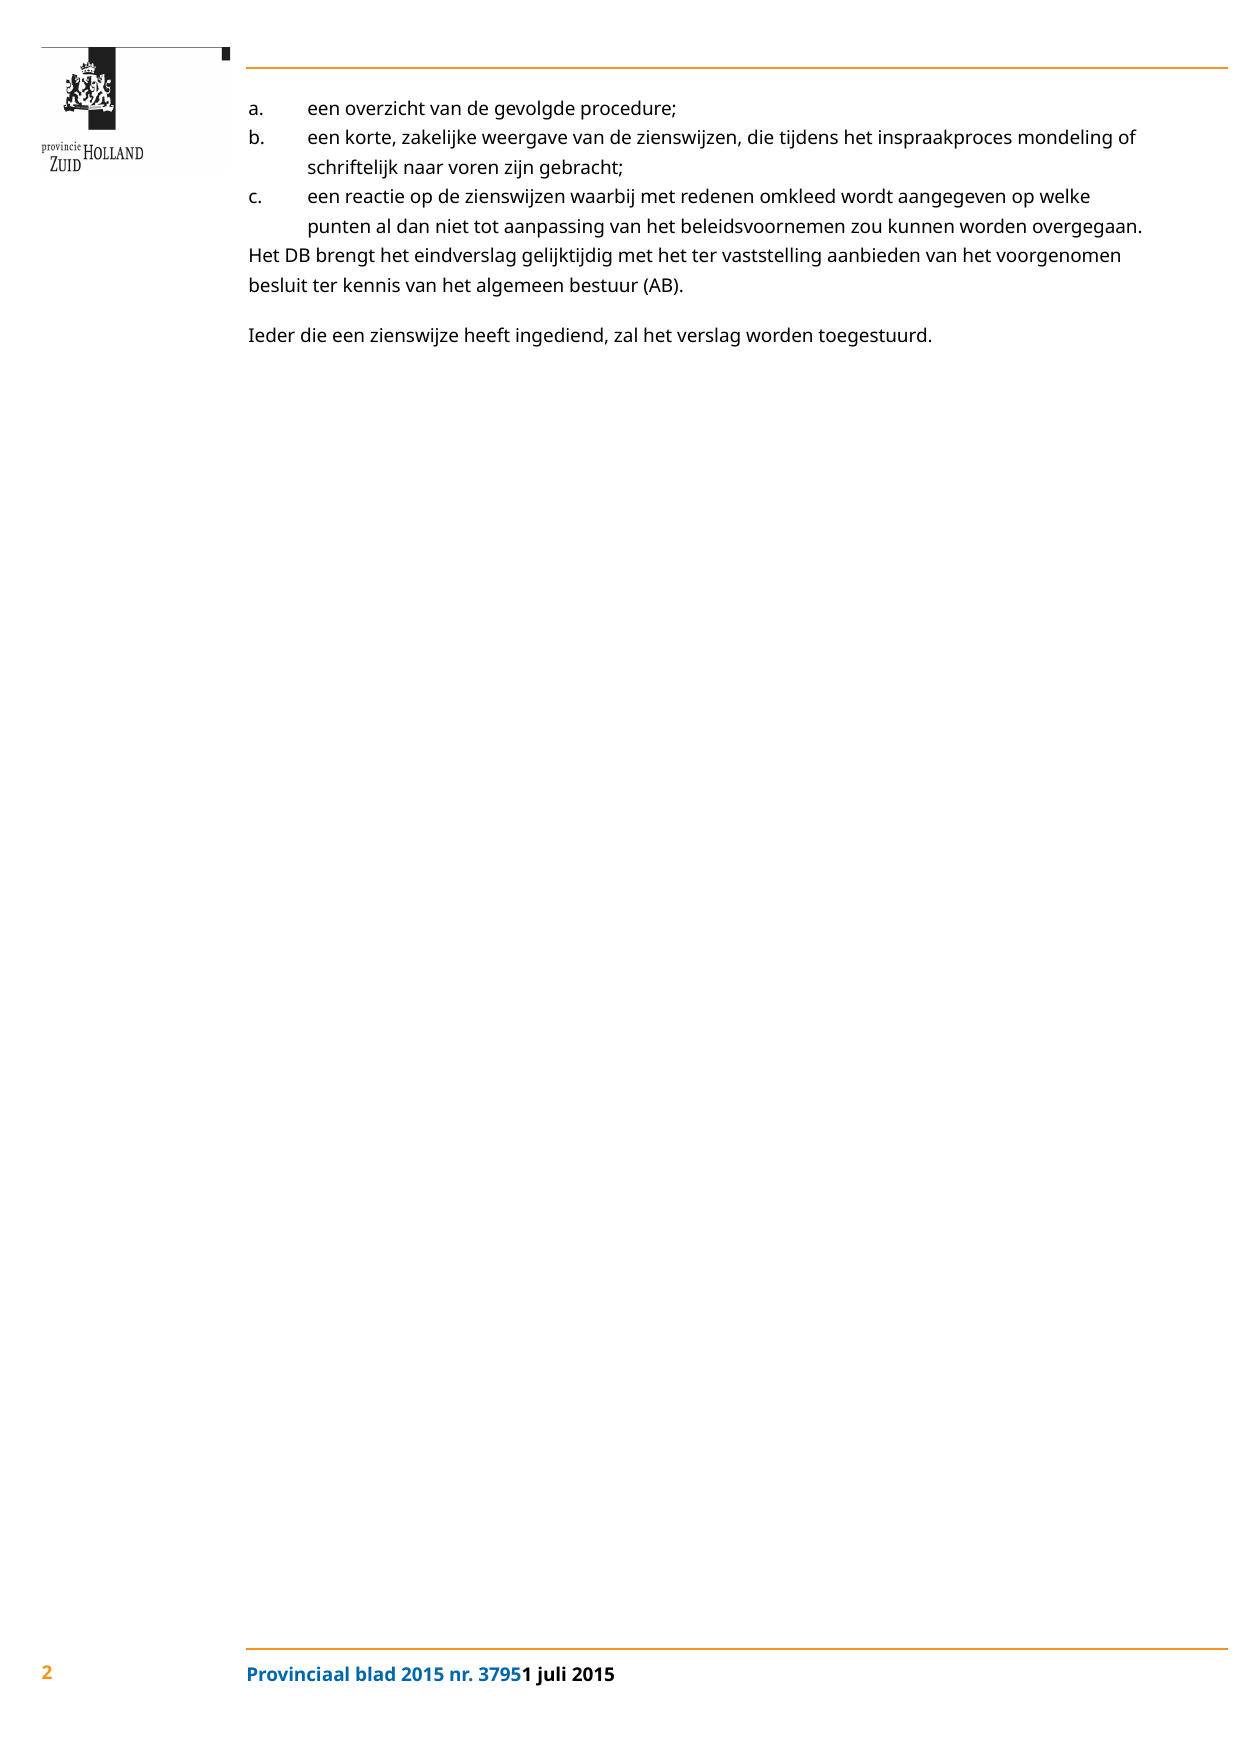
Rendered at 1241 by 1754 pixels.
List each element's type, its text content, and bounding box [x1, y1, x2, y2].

list een overzicht van de gevolgde procedure; [248, 95, 1152, 121]
text Ieder die een zienswijze heeft ingediend, zal het verslag worden toegestuurd. [248, 323, 1152, 348]
list een reactie op de zienswijzen waarbij met redenen omkleed wordt aangegeven op welke punten al dan niet tot aanpassing van het beleidsvoornemen zou kunnen worden overgegaan. [248, 183, 1152, 239]
list een korte, zakelijke weergave van de zienswijzen, die tijdens het inspraakproces mondeling of schriftelijk naar voren zijn gebracht; [248, 124, 1152, 180]
text Het DB brengt het eindverslag gelijktijdig met het ter vaststelling aanbieden van het voorgenomen besluit ter kennis van het algemeen bestuur (AB). [248, 243, 1152, 298]
picture [41, 47, 231, 172]
